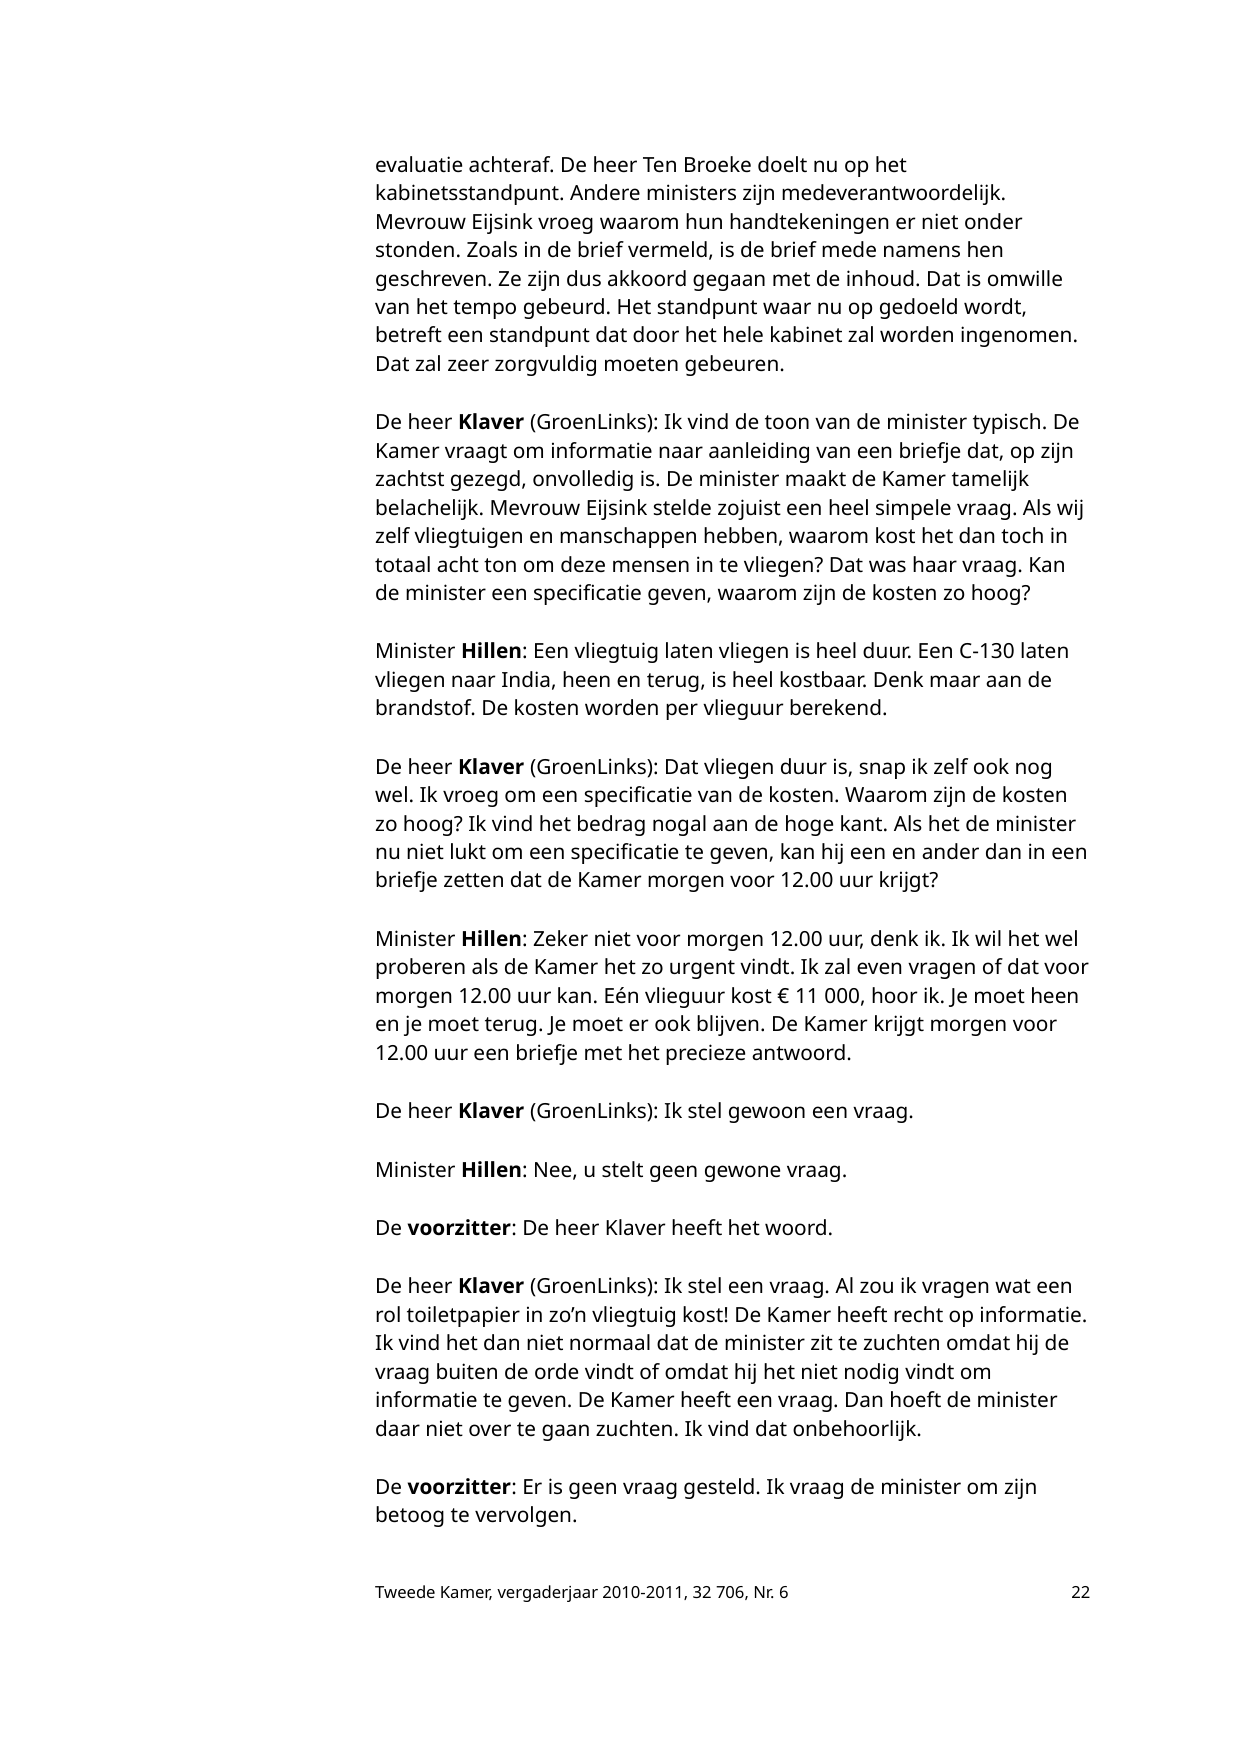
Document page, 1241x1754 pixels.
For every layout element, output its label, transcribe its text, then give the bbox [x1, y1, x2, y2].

text Minister Hillen: Nee, u stelt geen gewone vraag. [375, 1155, 1090, 1183]
text De heer Klaver (GroenLinks): Ik vind de toon van de minister typisch. De Kamer vraagt om informatie naar aanleiding van een briefje dat, op zijn zachtst gezegd, onvolledig is. De minister maakt de Kamer tamelijk belachelijk. Mevrouw Eijsink stelde zojuist een heel simpele vraag. Als wij zelf vliegtuigen en manschappen hebben, waarom kost het dan toch in totaal acht ton om deze mensen in te vliegen? Dat was haar vraag. Kan de minister een specificatie geven, waarom zijn de kosten zo hoog? [375, 407, 1090, 607]
text De heer Klaver (GroenLinks): Ik stel een vraag. Al zou ik vragen wat een rol toiletpapier in zo’n vliegtuig kost! De Kamer heeft recht op informatie. Ik vind het dan niet normaal dat de minister zit te zuchten omdat hij de vraag buiten de orde vindt of omdat hij het niet nodig vindt om informatie te geven. De Kamer heeft een vraag. Dan hoeft de minister daar niet over te gaan zuchten. Ik vind dat onbehoorlijk. [375, 1272, 1090, 1442]
text evaluatie achteraf. De heer Ten Broeke doelt nu op het kabinetsstandpunt. Andere ministers zijn medeverantwoordelijk. Mevrouw Eijsink vroeg waarom hun handtekeningen er niet onder stonden. Zoals in de brief vermeld, is de brief mede namens hen geschreven. Ze zijn dus akkoord gegaan met de inhoud. Dat is omwille van het tempo gebeurd. Het standpunt waar nu op gedoeld wordt, betreft een standpunt dat door het hele kabinet zal worden ingenomen. Dat zal zeer zorgvuldig moeten gebeuren. [375, 150, 1090, 377]
text Minister Hillen: Zeker niet voor morgen 12.00 uur, denk ik. Ik wil het wel proberen als de Kamer het zo urgent vindt. Ik zal even vragen of dat voor morgen 12.00 uur kan. Eén vlieguur kost € 11 000, hoor ik. Je moet heen en je moet terug. Je moet er ook blijven. De Kamer krijgt morgen voor 12.00 uur een briefje met het precieze antwoord. [375, 924, 1090, 1066]
text De heer Klaver (GroenLinks): Ik stel gewoon een vraag. [375, 1096, 1090, 1125]
text De voorzitter: De heer Klaver heeft het woord. [375, 1213, 1090, 1242]
text De heer Klaver (GroenLinks): Dat vliegen duur is, snap ik zelf ook nog wel. Ik vroeg om een specificatie van de kosten. Waarom zijn de kosten zo hoog? Ik vind het bedrag nogal aan de hoge kant. Als het de minister nu niet lukt om een specificatie te geven, kan hij een en ander dan in een briefje zetten dat de Kamer morgen voor 12.00 uur krijgt? [375, 752, 1090, 894]
text Minister Hillen: Een vliegtuig laten vliegen is heel duur. Een C-130 laten vliegen naar India, heen en terug, is heel kostbaar. Denk maar aan de brandstof. De kosten worden per vlieguur berekend. [375, 637, 1090, 722]
text De voorzitter: Er is geen vraag gesteld. Ik vraag de minister om zijn betoog te vervolgen. [375, 1472, 1090, 1529]
